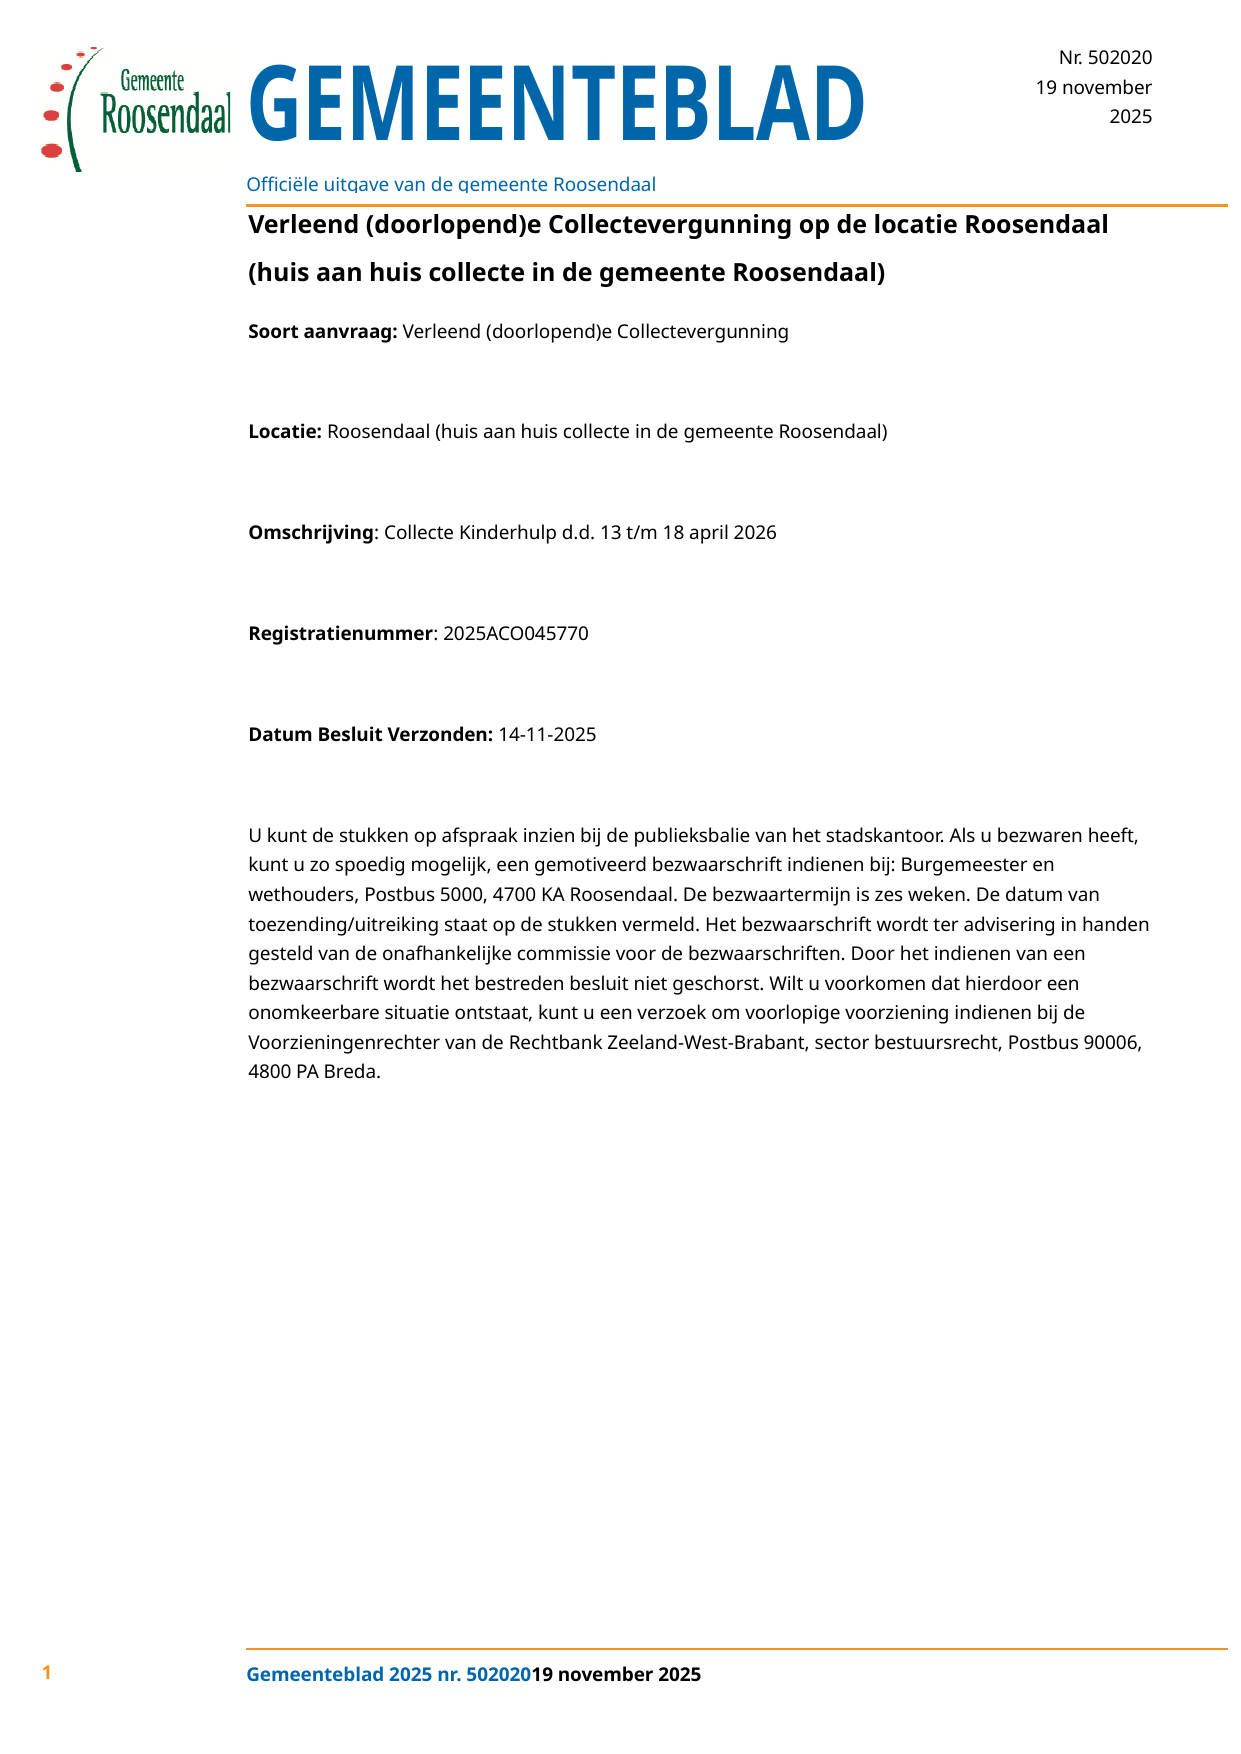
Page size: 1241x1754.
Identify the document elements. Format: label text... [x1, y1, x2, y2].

text Locatie: Roosendaal (huis aan huis collecte in de gemeente Roosendaal) [248, 419, 1152, 444]
text Datum Besluit Verzonden: 14-11-2025 [248, 721, 1152, 747]
picture [41, 47, 231, 172]
text Verleend (doorlopend)e Collectevergunning op de locatie Roosendaal (huis aan huis collecte in de gemeente Roosendaal) [248, 207, 1152, 288]
text Omschrijving: Collecte Kinderhulp d.d. 13 t/m 18 april 2026 [248, 519, 1152, 545]
text U kunt de stukken op afspraak inzien bij de publieksbalie van het stadskantoor. Als u bezwaren heeft, kunt u zo spoedig mogelijk, een gemotiveerd bezwaarschrift indienen bij: Burgemeester en wethouders, Postbus 5000, 4700 KA Roosendaal. De bezwaartermijn is zes weken. De datum van toezending/uitreiking staat op de stukken vermeld. Het bezwaarschrift wordt ter advisering in handen gesteld van de onafhankelijke commissie voor de bezwaarschriften. Door het indienen van een bezwaarschrift wordt het bestreden besluit niet geschorst. Wilt u voorkomen dat hierdoor een onomkeerbare situatie ontstaat, kunt u een verzoek om voorlopige voorziening indienen bij de Voorzieningenrechter van de Rechtbank Zeeland-West-Brabant, sector bestuursrecht, Postbus 90006, 4800 PA Breda. [248, 822, 1152, 1084]
text Soort aanvraag: Verleend (doorlopend)e Collectevergunning [248, 318, 1152, 344]
text Registratienummer: 2025ACO045770 [248, 620, 1152, 646]
